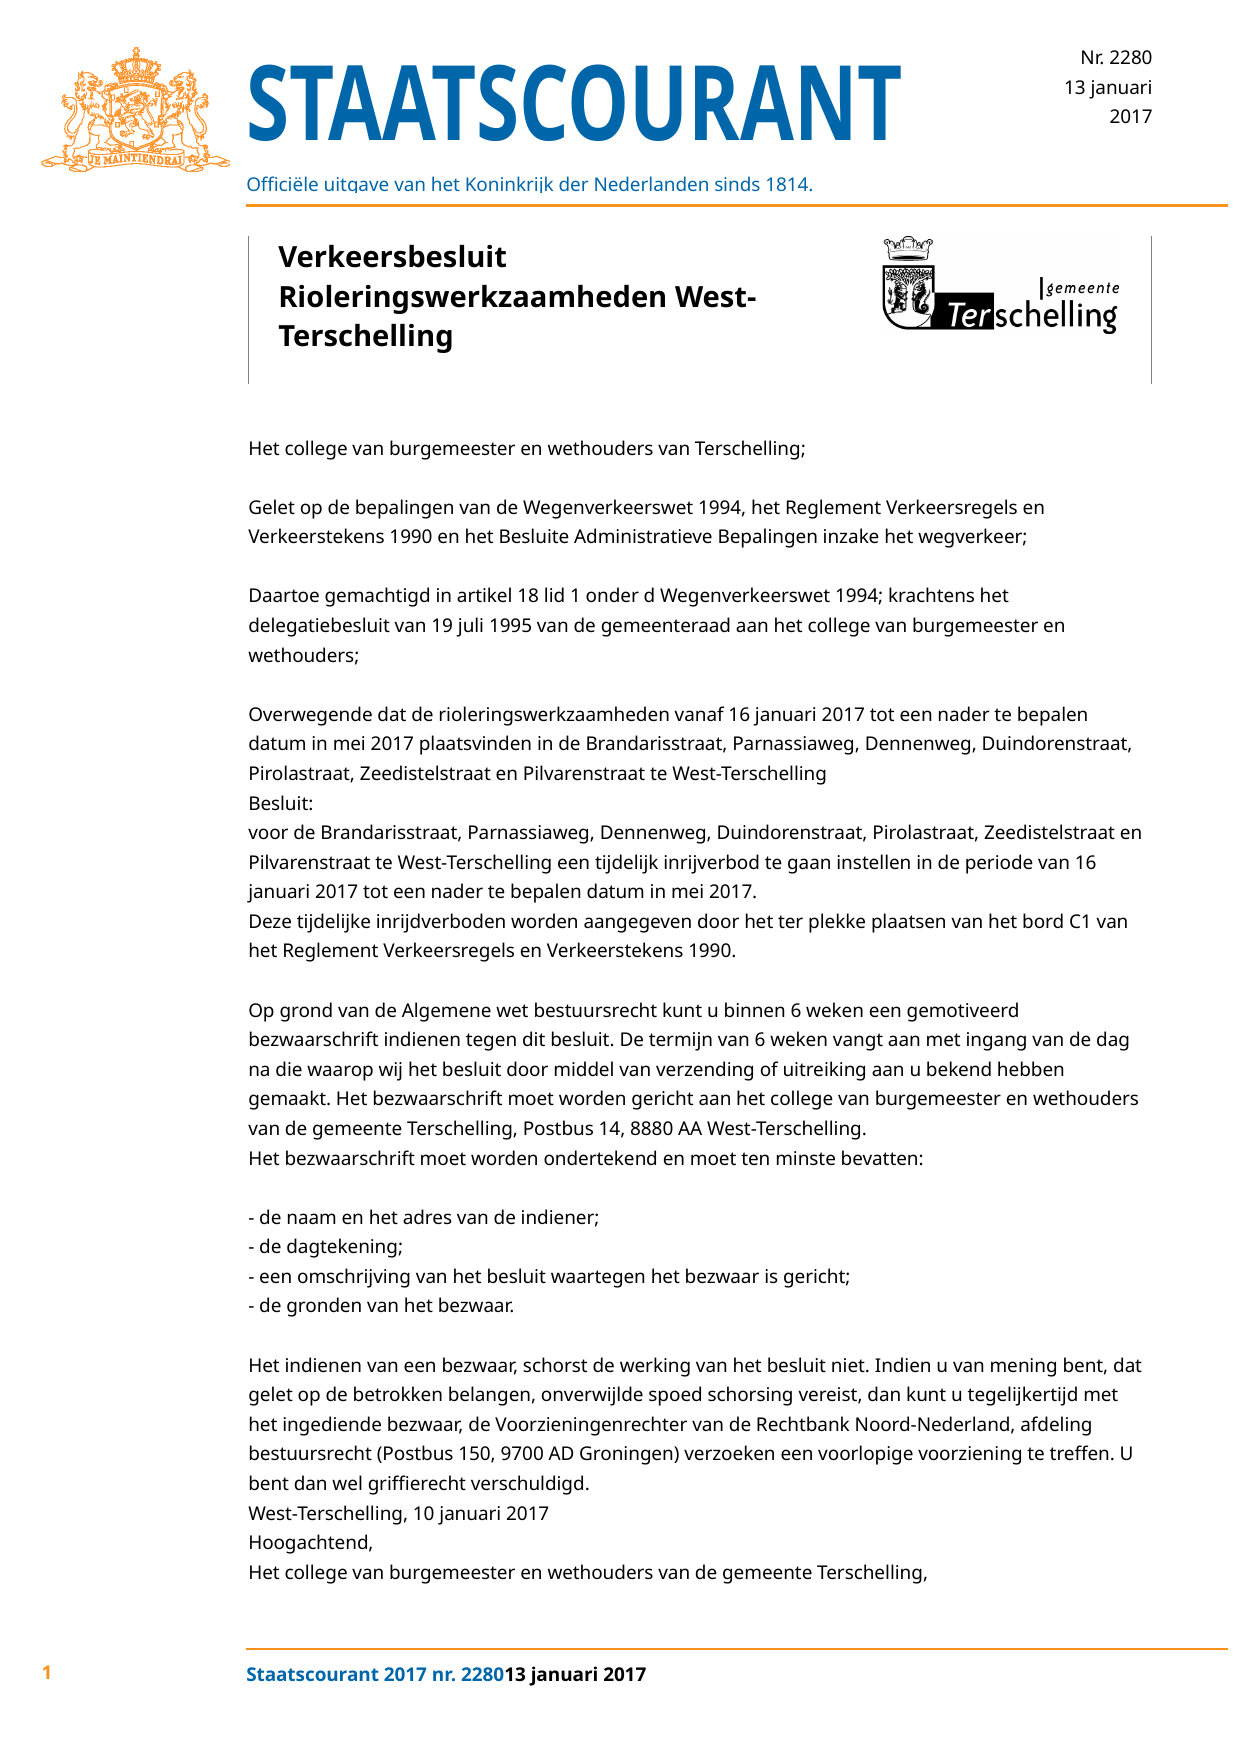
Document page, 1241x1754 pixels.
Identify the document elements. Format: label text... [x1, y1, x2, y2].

text - de naam en het adres van de indiener; [248, 1204, 1152, 1229]
text Het college van burgemeester en wethouders van de gemeente Terschelling, [248, 1559, 1152, 1584]
text Deze tijdelijke inrijdverboden worden aangegeven door het ter plekke plaatsen van het bord C1 van het Reglement Verkeersregels en Verkeerstekens 1990. [248, 908, 1152, 963]
text Het college van burgemeester en wethouders van Terschelling; [248, 435, 1152, 460]
picture [41, 47, 231, 172]
text Overwegende dat de rioleringswerkzaamheden vanaf 16 januari 2017 tot een nader te bepalen datum in mei 2017 plaatsvinden in de Brandarisstraat, Parnassiaweg, Dennenweg, Duindorenstraat, Pirolastraat, Zeedistelstraat en Pilvarenstraat te West-Terschelling [248, 701, 1152, 786]
text Het indienen van een bezwaar, schorst de werking van het besluit niet. Indien u van mening bent, dat gelet op de betrokken belangen, onverwijlde spoed schorsing vereist, dan kunt u tegelijkertijd met het ingediende bezwaar, de Voorzieningenrechter van de Rechtbank Noord-Nederland, afdeling bestuursrecht (Postbus 150, 9700 AD Groningen) verzoeken een voorlopige voorziening te treffen. U bent dan wel griffierecht verschuldigd. [248, 1352, 1152, 1496]
text Hoogachtend, [248, 1529, 1152, 1555]
text Het bezwaarschrift moet worden ondertekend en moet ten minste bevatten: [248, 1145, 1152, 1170]
text voor de Brandarisstraat, Parnassiaweg, Dennenweg, Duindorenstraat, Pirolastraat, Zeedistelstraat en Pilvarenstraat te West-Terschelling een tijdelijk inrijverbod te gaan instellen in de periode van 16 januari 2017 tot een nader te bepalen datum in mei 2017. [248, 819, 1152, 904]
text Gelet op de bepalingen van de Wegenverkeerswet 1994, het Reglement Verkeersregels en Verkeerstekens 1990 en het Besluite Administratieve Bepalingen inzake het wegverkeer; [248, 494, 1152, 549]
picture [882, 236, 1119, 334]
table_header [850, 236, 1151, 384]
text Daartoe gemachtigd in artikel 18 lid 1 onder d Wegenverkeerswet 1994; krachtens het delegatiebesluit van 19 juli 1995 van de gemeenteraad aan het college van burgemeester en wethouders; [248, 583, 1152, 667]
text - een omschrijving van het besluit waartegen het bezwaar is gericht; [248, 1263, 1152, 1289]
text Op grond van de Algemene wet bestuursrecht kunt u binnen 6 weken een gemotiveerd bezwaarschrift indienen tegen dit besluit. De termijn van 6 weken vangt aan met ingang van de dag na die waarop wij het besluit door middel van verzending of uitreiking aan u bekend hebben gemaakt. Het bezwaarschrift moet worden gericht aan het college van burgemeester en wethouders van de gemeente Terschelling, Postbus 14, 8880 AA West-Terschelling. [248, 997, 1152, 1141]
text West-Terschelling, 10 januari 2017 [248, 1500, 1152, 1525]
text - de gronden van het bezwaar. [248, 1293, 1152, 1318]
table_header Verkeersbesluit Rioleringswerkzaamheden West-Terschelling [249, 236, 850, 384]
text Besluit: [248, 790, 1152, 815]
text - de dagtekening; [248, 1233, 1152, 1259]
